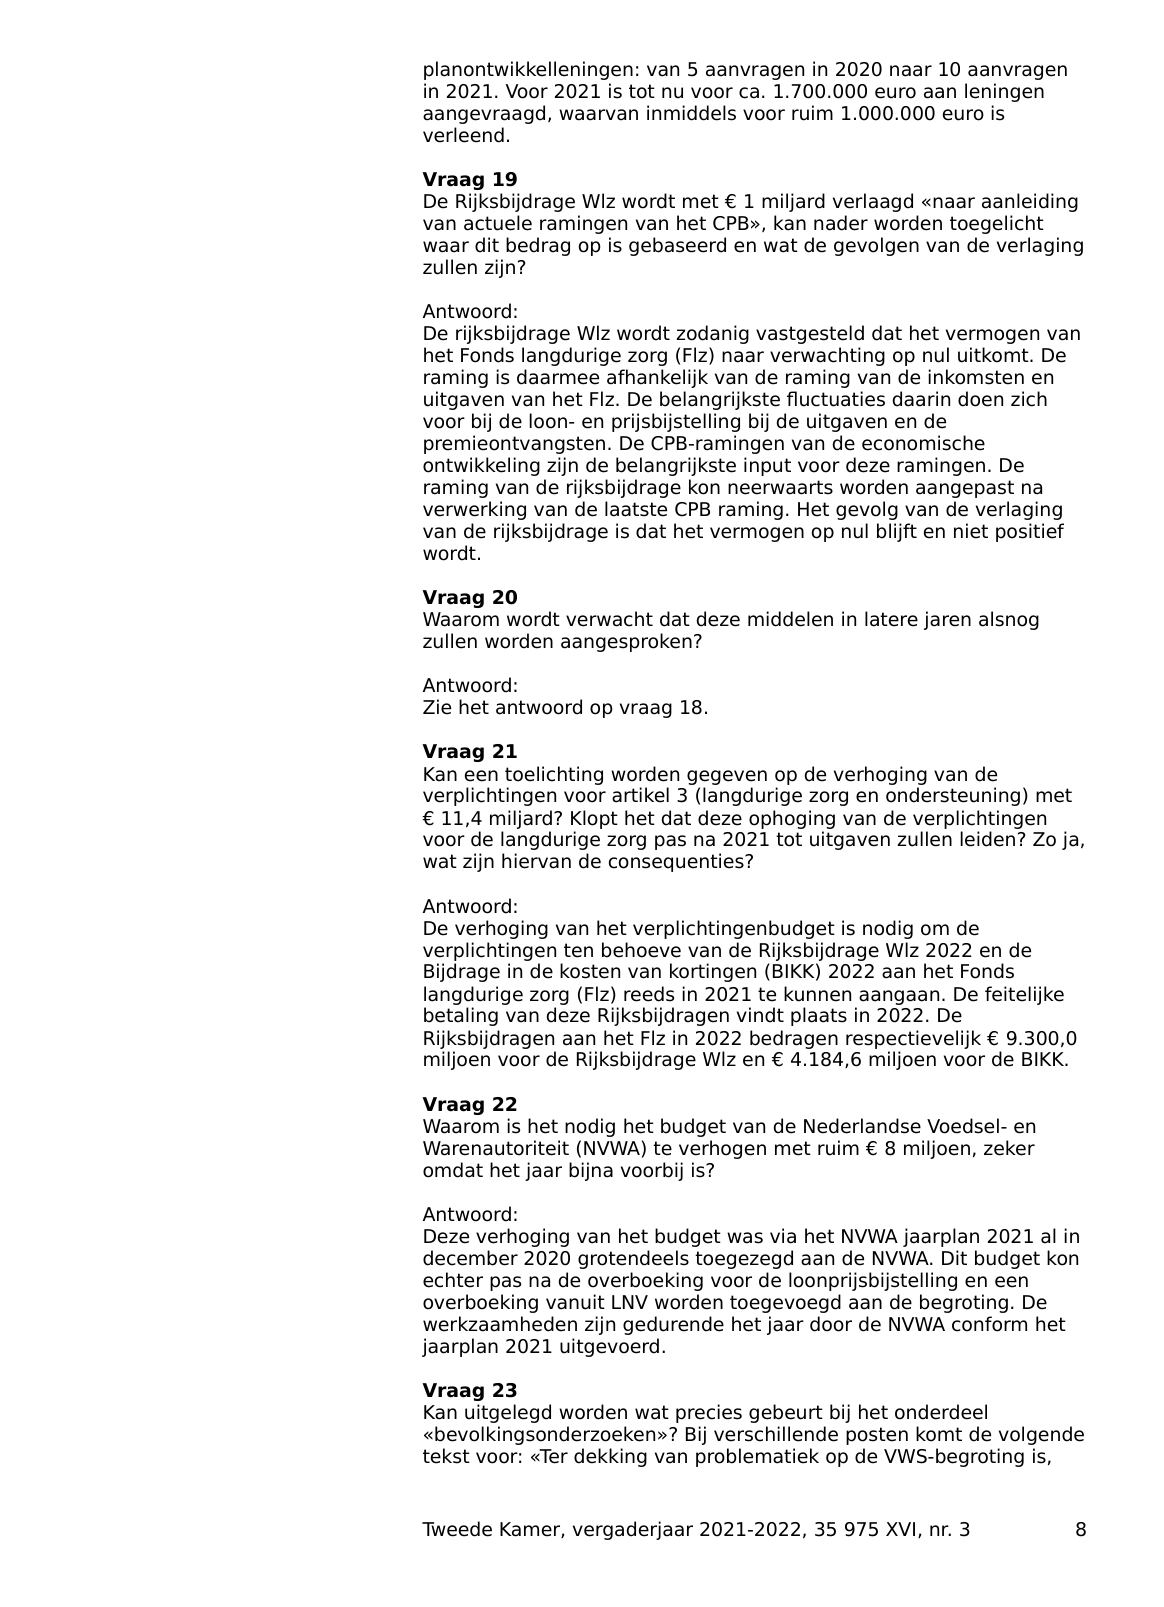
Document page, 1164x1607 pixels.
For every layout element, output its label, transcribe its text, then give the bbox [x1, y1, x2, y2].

text Waarom wordt verwacht dat deze middelen in latere jaren alsnog zullen worden aangesproken? [422, 609, 1087, 653]
text Antwoord: [422, 301, 1087, 323]
text Vraag 19 [422, 169, 1087, 191]
text Vraag 23 [422, 1380, 1087, 1402]
text Kan uitgelegd worden wat precies gebeurt bij het onderdeel «bevolkingsonderzoeken»? Bij verschillende posten komt de volgende tekst voor: «Ter dekking van problematiek op de VWS-begroting is, [422, 1402, 1087, 1468]
text Antwoord: [422, 896, 1087, 917]
text Zie het antwoord op vraag 18. [422, 697, 1087, 719]
text Kan een toelichting worden gegeven op de verhoging van de verplichtingen voor artikel 3 (langdurige zorg en ondersteuning) met € 11,4 miljard? Klopt het dat deze ophoging van de verplichtingen voor de langdurige zorg pas na 2021 tot uitgaven zullen leiden? Zo ja, wat zijn hiervan de consequenties? [422, 763, 1087, 873]
text Vraag 21 [422, 741, 1087, 763]
text De verhoging van het verplichtingenbudget is nodig om de verplichtingen ten behoeve van de Rijksbijdrage Wlz 2022 en de Bijdrage in de kosten van kortingen (BIKK) 2022 aan het Fonds langdurige zorg (Flz) reeds in 2021 te kunnen aangaan. De feitelijke betaling van deze Rijksbijdragen vindt plaats in 2022. De Rijksbijdragen aan het Flz in 2022 bedragen respectievelijk € 9.300,0 miljoen voor de Rijksbijdrage Wlz en € 4.184,6 miljoen voor de BIKK. [422, 917, 1087, 1071]
text Vraag 20 [422, 587, 1087, 609]
text planontwikkelleningen: van 5 aanvragen in 2020 naar 10 aanvragen in 2021. Voor 2021 is tot nu voor ca. 1.700.000 euro aan leningen aangevraagd, waarvan inmiddels voor ruim 1.000.000 euro is verleend. [422, 59, 1087, 147]
text Deze verhoging van het budget was via het NVWA jaarplan 2021 al in december 2020 grotendeels toegezegd aan de NVWA. Dit budget kon echter pas na de overboeking voor de loonprijsbijstelling en een overboeking vanuit LNV worden toegevoegd aan de begroting. De werkzaamheden zijn gedurende het jaar door de NVWA conform het jaarplan 2021 uitgevoerd. [422, 1226, 1087, 1357]
text De Rijksbijdrage Wlz wordt met € 1 miljard verlaagd «naar aanleiding van actuele ramingen van het CPB», kan nader worden toegelicht waar dit bedrag op is gebaseerd en wat de gevolgen van de verlaging zullen zijn? [422, 191, 1087, 279]
text Antwoord: [422, 1204, 1087, 1226]
text Antwoord: [422, 675, 1087, 697]
text Waarom is het nodig het budget van de Nederlandse Voedsel- en Warenautoriteit (NVWA) te verhogen met ruim € 8 miljoen, zeker omdat het jaar bijna voorbij is? [422, 1116, 1087, 1181]
text De rijksbijdrage Wlz wordt zodanig vastgesteld dat het vermogen van het Fonds langdurige zorg (Flz) naar verwachting op nul uitkomt. De raming is daarmee afhankelijk van de raming van de inkomsten en uitgaven van het Flz. De belangrijkste fluctuaties daarin doen zich voor bij de loon- en prijsbijstelling bij de uitgaven en de premieontvangsten. De CPB-ramingen van de economische ontwikkeling zijn de belangrijkste input voor deze ramingen. De raming van de rijksbijdrage kon neerwaarts worden aangepast na verwerking van de laatste CPB raming. Het gevolg van de verlaging van de rijksbijdrage is dat het vermogen op nul blijft en niet positief wordt. [422, 323, 1087, 565]
text Vraag 22 [422, 1093, 1087, 1116]
